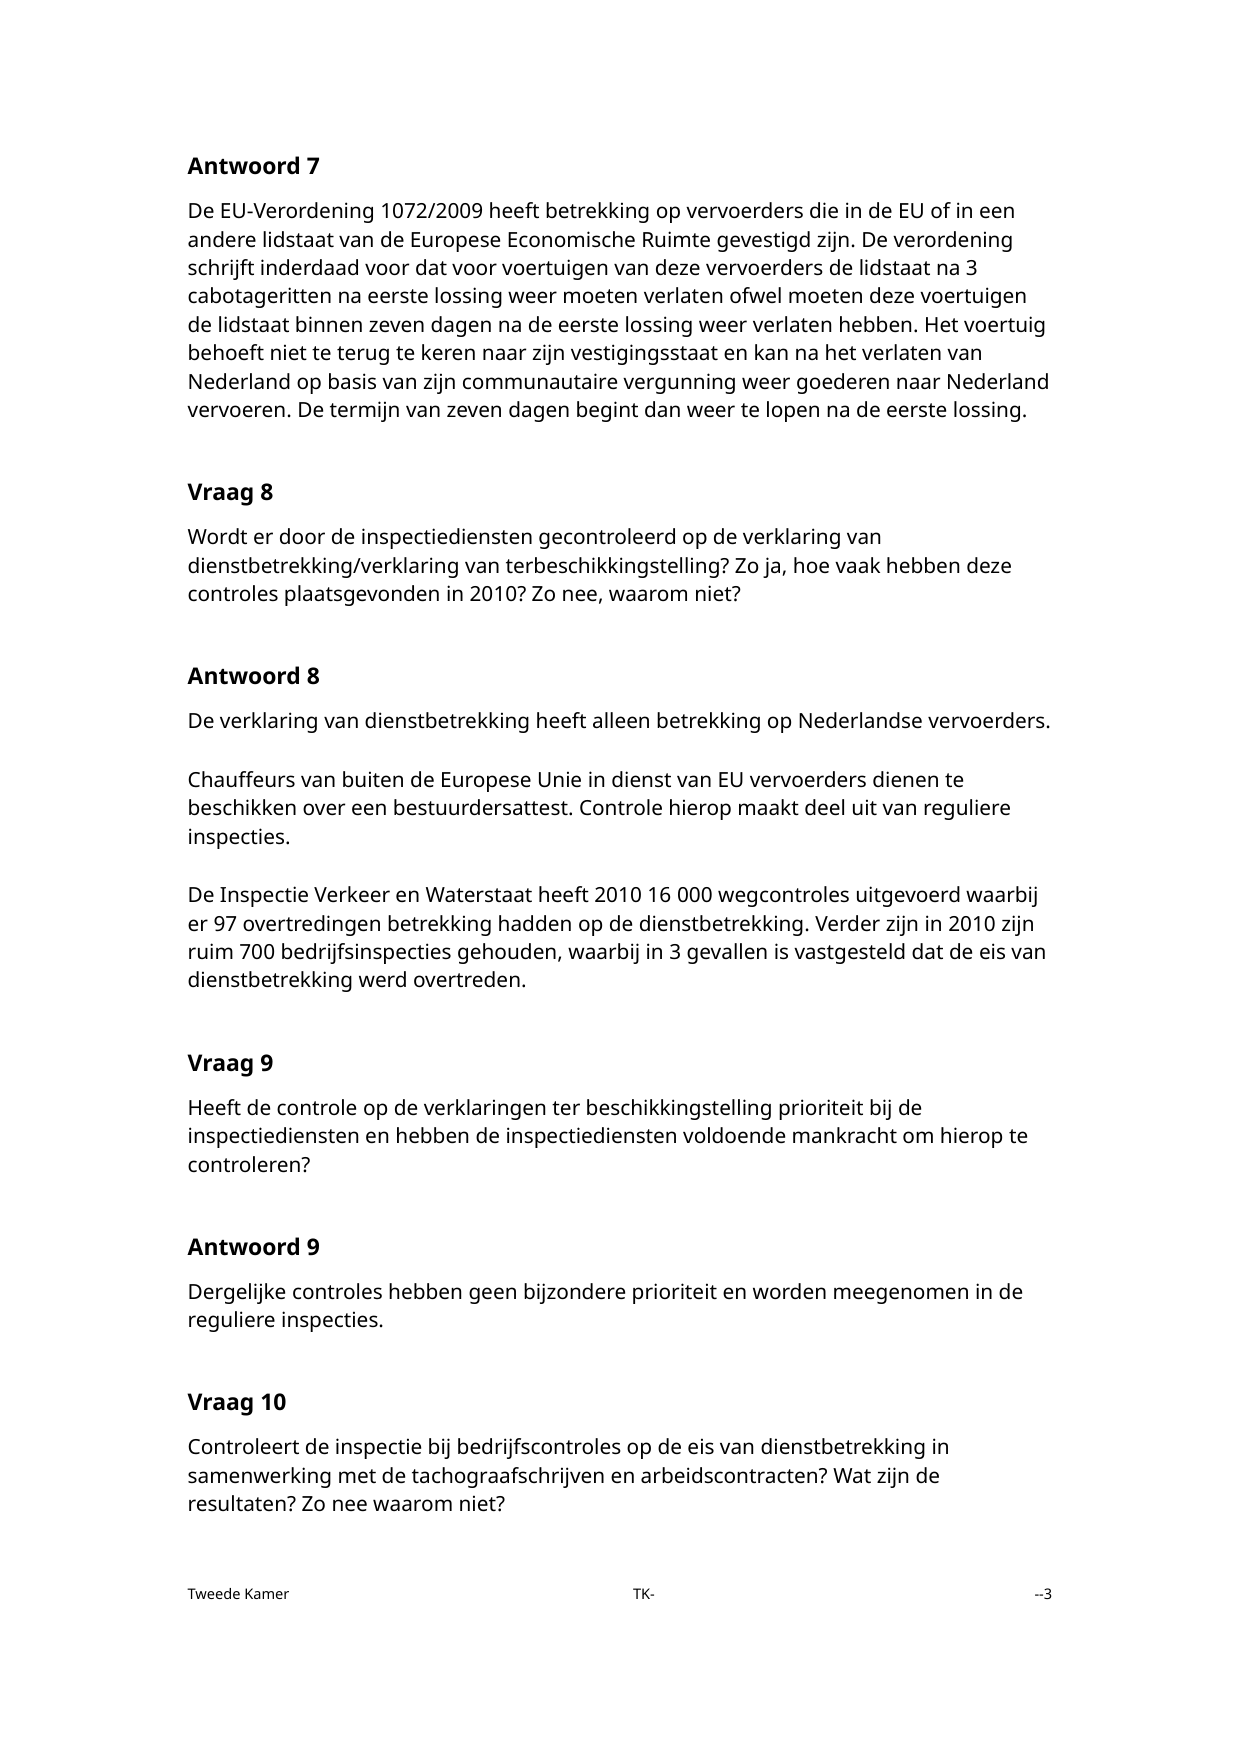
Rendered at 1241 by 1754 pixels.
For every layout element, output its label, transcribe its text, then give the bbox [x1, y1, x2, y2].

subtitle Vraag 9 [187, 1047, 1053, 1078]
text De verklaring van dienstbetrekking heeft alleen betrekking op Nederlandse vervoerders. [187, 707, 1053, 735]
subtitle Vraag 8 [187, 476, 1053, 507]
text Heeft de controle op de verklaringen ter beschikkingstelling prioriteit bij de inspectiediensten en hebben de inspectiediensten voldoende mankracht om hierop te controleren? [187, 1093, 1053, 1178]
subtitle Antwoord 7 [187, 150, 1053, 181]
text De EU-Verordening 1072/2009 heeft betrekking op vervoerders die in de EU of in een andere lidstaat van de Europese Economische Ruimte gevestigd zijn. De verordening schrijft inderdaad voor dat voor voertuigen van deze vervoerders de lidstaat na 3 cabotageritten na eerste lossing weer moeten verlaten ofwel moeten deze voertuigen de lidstaat binnen zeven dagen na de eerste lossing weer verlaten hebben. Het voertuig behoeft niet te terug te keren naar zijn vestigingsstaat en kan na het verlaten van Nederland op basis van zijn communautaire vergunning weer goederen naar Nederland vervoeren. De termijn van zeven dagen begint dan weer te lopen na de eerste lossing. [187, 196, 1053, 424]
subtitle Antwoord 9 [187, 1231, 1053, 1262]
text De Inspectie Verkeer en Waterstaat heeft 2010 16 000 wegcontroles uitgevoerd waarbij er 97 overtredingen betrekking hadden op de dienstbetrekking. Verder zijn in 2010 zijn ruim 700 bedrijfsinspecties gehouden, waarbij in 3 gevallen is vastgesteld dat de eis van dienstbetrekking werd overtreden. [187, 880, 1053, 994]
text Chauffeurs van buiten de Europese Unie in dienst van EU vervoerders dienen te beschikken over een bestuurdersattest. Controle hierop maakt deel uit van reguliere inspecties. [187, 765, 1053, 850]
text Controleert de inspectie bij bedrijfscontroles op de eis van dienstbetrekking in samenwerking met de tachograafschrijven en arbeidscontracten? Wat zijn de resultaten? Zo nee waarom niet? [187, 1432, 1053, 1518]
text Dergelijke controles hebben geen bijzondere prioriteit en worden meegenomen in de reguliere inspecties. [187, 1277, 1053, 1334]
text Wordt er door de inspectiediensten gecontroleerd op de verklaring van dienstbetrekking/verklaring van terbeschikkingstelling? Zo ja, hoe vaak hebben deze controles plaatsgevonden in 2010? Zo nee, waarom niet? [187, 522, 1053, 608]
subtitle Vraag 10 [187, 1386, 1053, 1417]
subtitle Antwoord 8 [187, 660, 1053, 692]
